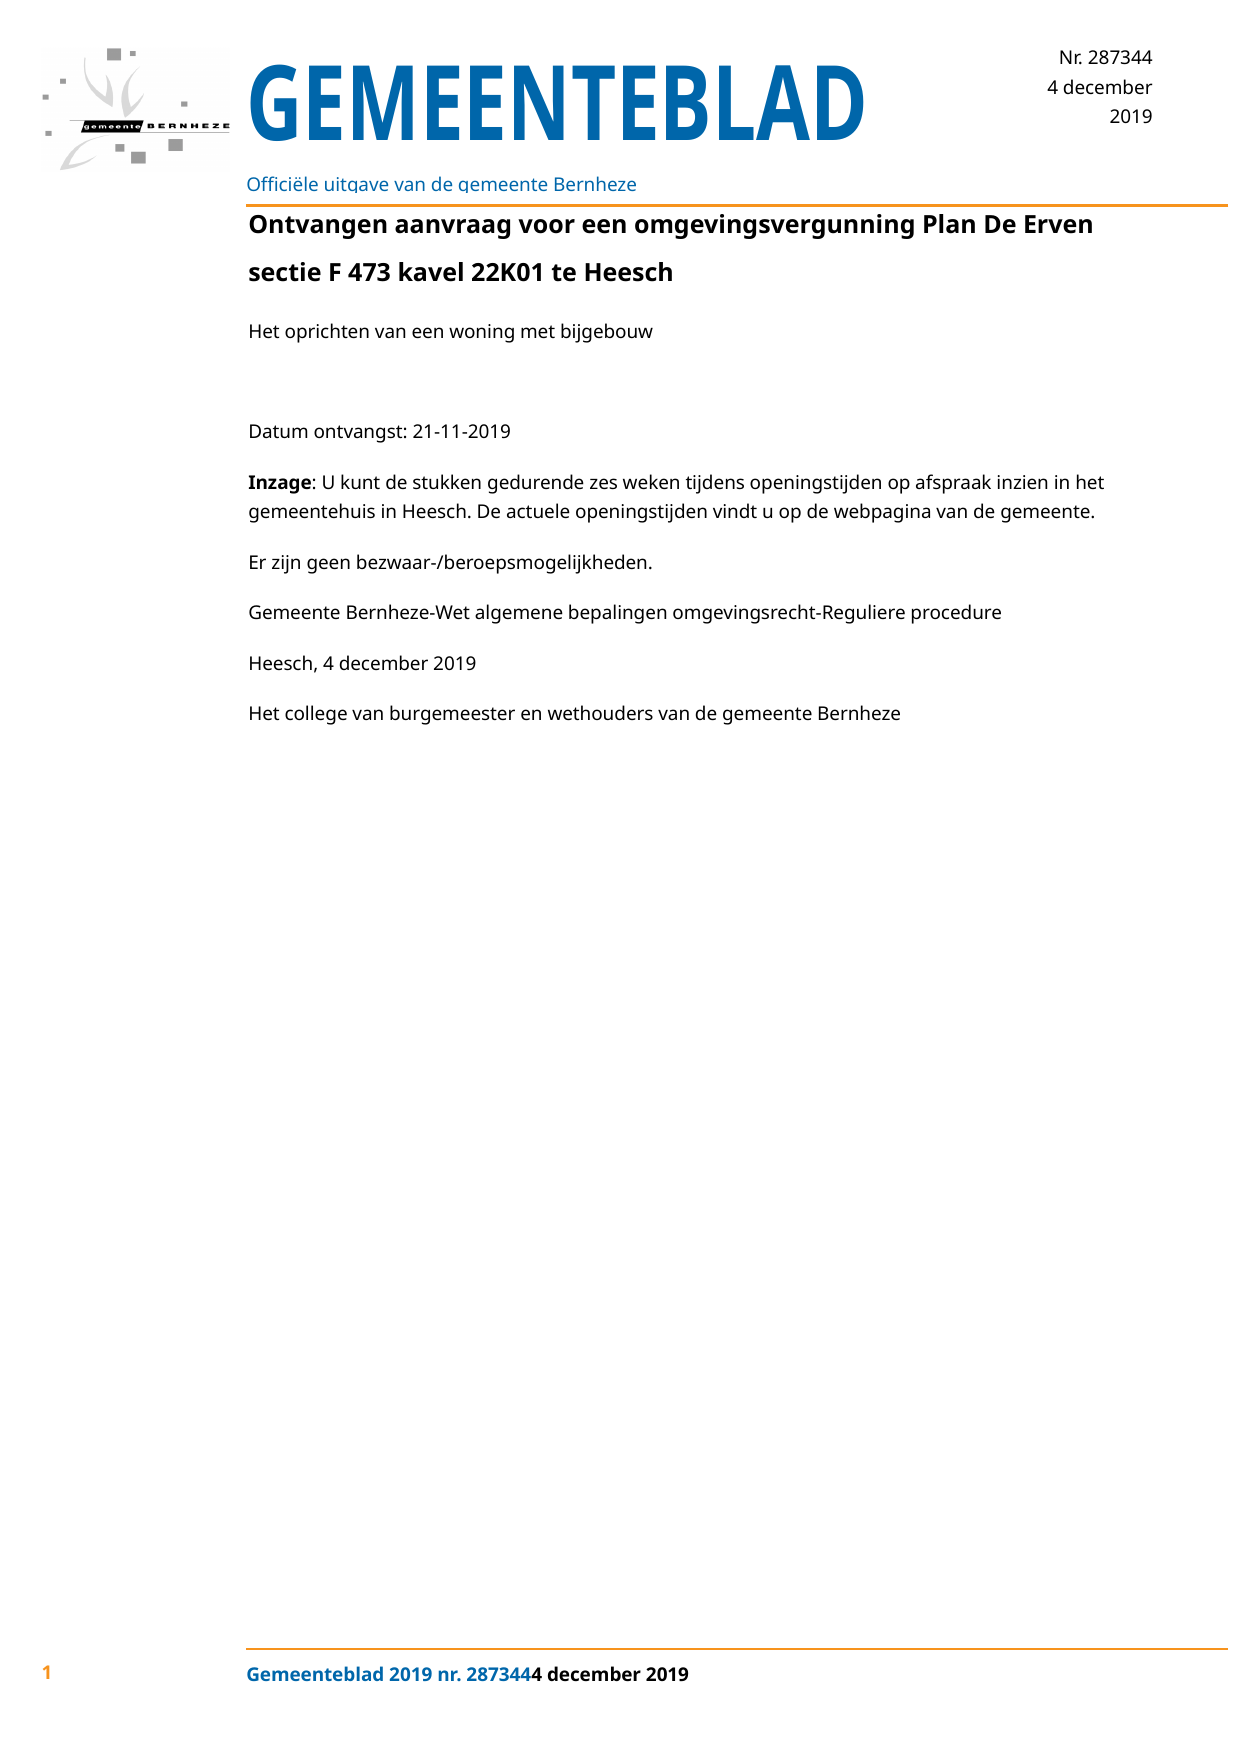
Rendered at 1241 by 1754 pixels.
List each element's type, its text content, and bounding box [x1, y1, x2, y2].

text Gemeente Bernheze-Wet algemene bepalingen omgevingsrecht-Reguliere procedure [248, 599, 1152, 625]
text Het oprichten van een woning met bijgebouw [248, 318, 1152, 344]
text Ontvangen aanvraag voor een omgevingsvergunning Plan De Erven sectie F 473 kavel 22K01 te Heesch [248, 207, 1152, 288]
text Er zijn geen bezwaar-/beroepsmogelijkheden. [248, 549, 1152, 575]
picture [41, 47, 231, 172]
text Het college van burgemeester en wethouders van de gemeente Bernheze [248, 700, 1152, 726]
text Datum ontvangst: 21-11-2019 [248, 419, 1152, 444]
text Inzage: U kunt de stukken gedurende zes weken tijdens openingstijden op afspraak inzien in het gemeentehuis in Heesch. De actuele openingstijden vindt u op de webpagina van de gemeente. [248, 469, 1152, 524]
text Heesch, 4 december 2019 [248, 650, 1152, 676]
